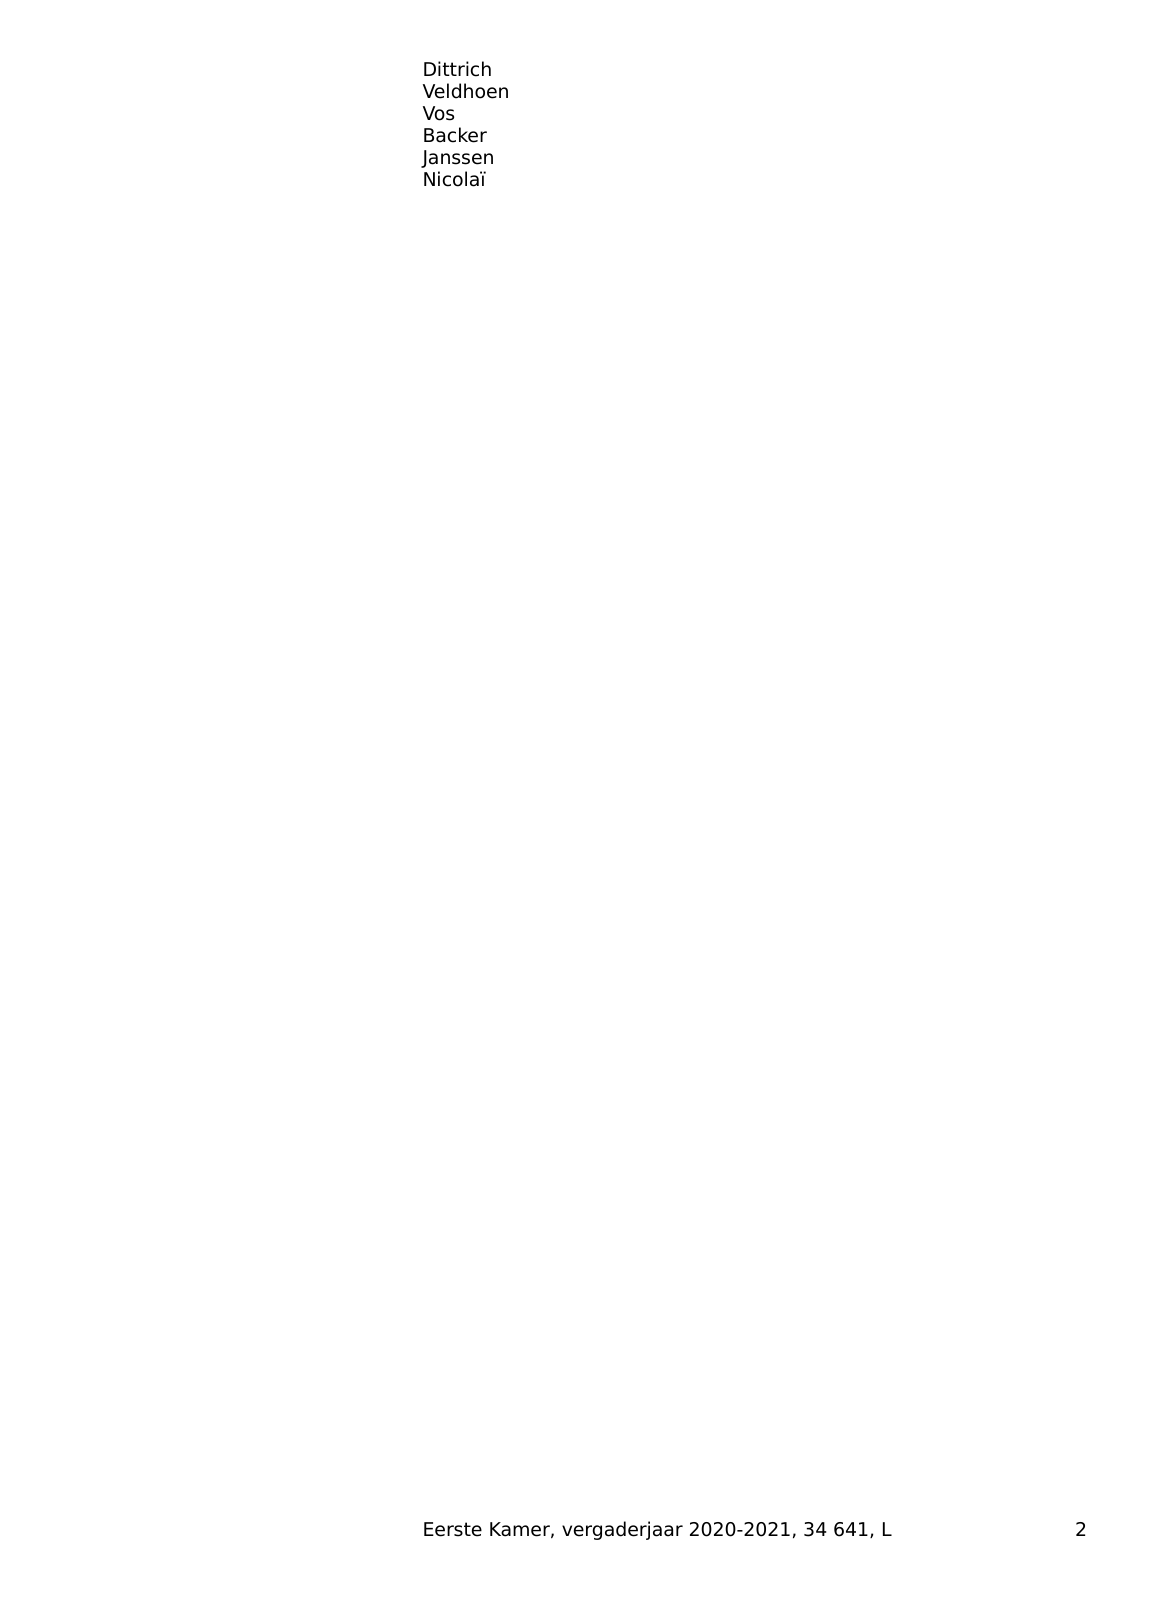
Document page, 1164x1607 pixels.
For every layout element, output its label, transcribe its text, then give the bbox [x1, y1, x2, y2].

text Janssen [422, 147, 1087, 169]
text Veldhoen [422, 81, 1087, 103]
text Vos [422, 103, 1087, 125]
text Nicolaï [422, 169, 1087, 191]
text Backer [422, 125, 1087, 147]
text Dittrich [422, 59, 1087, 81]
